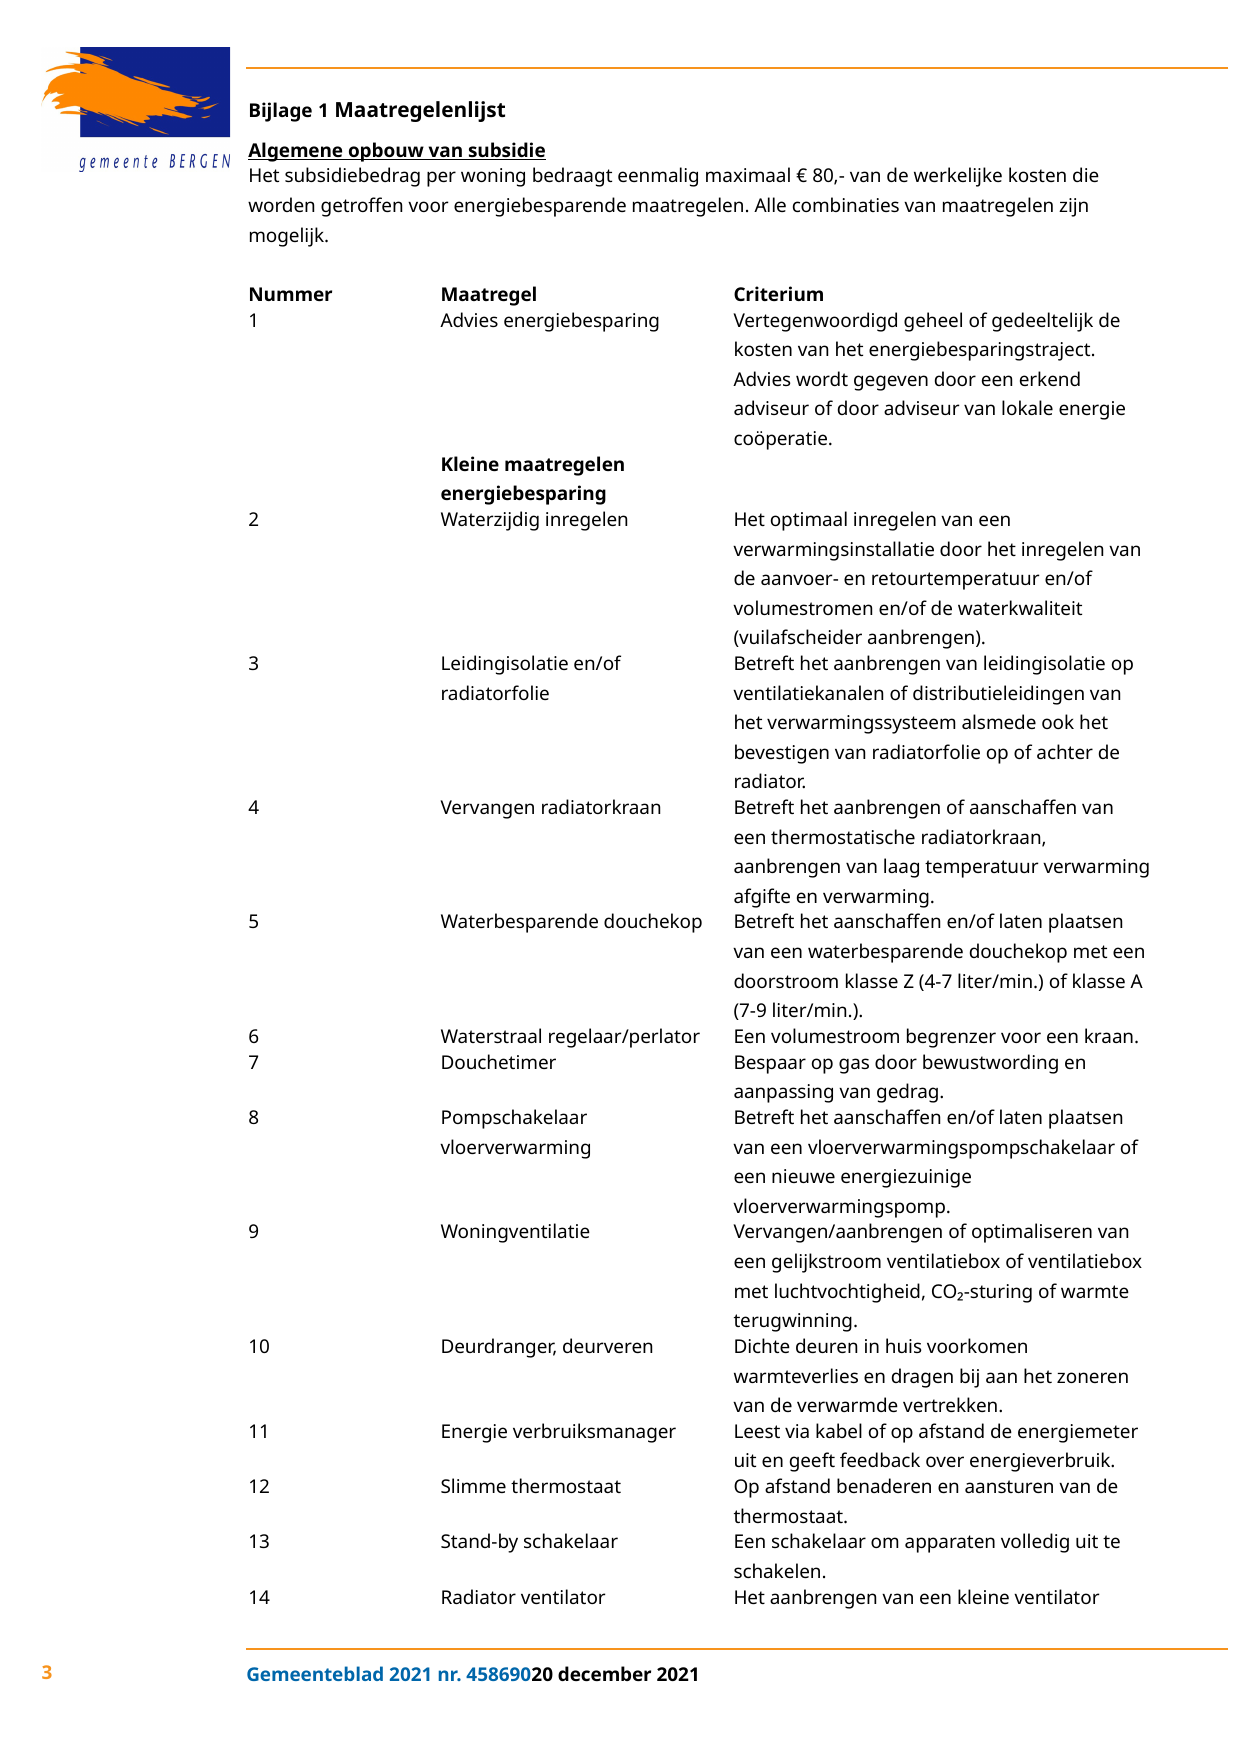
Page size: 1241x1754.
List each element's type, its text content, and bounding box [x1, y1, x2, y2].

table_cell 13 [248, 1529, 440, 1584]
table_cell Deurdranger, deurveren [440, 1333, 733, 1418]
table_cell 6 [248, 1023, 440, 1049]
table_cell Vertegenwoordigd geheel of gedeeltelijk de kosten van het energiebesparingstraject. Advies wordt gegeven door een erkend adviseur of door adviseur van lokale energie coöperatie. [733, 307, 1152, 451]
table_cell Douchetimer [440, 1049, 733, 1104]
table_cell 12 [248, 1474, 440, 1529]
table_cell 10 [248, 1333, 440, 1418]
table_cell 8 [248, 1104, 440, 1219]
table_cell 7 [248, 1049, 440, 1104]
table_cell Bespaar op gas door bewustwording en aanpassing van gedrag. [733, 1049, 1152, 1104]
table_header Maatregel [440, 281, 733, 307]
table_cell Vervangen radiatorkraan [440, 794, 733, 909]
table_cell 1 [248, 307, 440, 451]
table_cell Een schakelaar om apparaten volledig uit te schakelen. [733, 1529, 1152, 1584]
text Bijlage 1 Maatregelenlijst [248, 95, 1152, 123]
table_cell Een volumestroom begrenzer voor een kraan. [733, 1023, 1152, 1049]
table_cell 11 [248, 1418, 440, 1473]
table_cell Energie verbruiksmanager [440, 1418, 733, 1473]
table_cell 9 [248, 1219, 440, 1333]
picture [41, 47, 231, 172]
table_header Nummer [248, 281, 440, 307]
table_header Criterium [733, 281, 1152, 307]
table_cell Radiator ventilator [440, 1584, 733, 1610]
table_cell Betreft het aanbrengen of aanschaffen van een thermostatische radiatorkraan, aanbrengen van laag temperatuur verwarming afgifte en verwarming. [733, 794, 1152, 909]
table_cell Dichte deuren in huis voorkomen warmteverlies en dragen bij aan het zoneren van de verwarmde vertrekken. [733, 1333, 1152, 1418]
table_cell Pompschakelaar vloerverwarming [440, 1104, 733, 1219]
table_cell Kleine maatregelen energiebesparing [440, 451, 733, 506]
table_cell Betreft het aanschaffen en/of laten plaatsen van een vloerverwarmingspompschakelaar of een nieuwe energiezuinige vloerverwarmingspomp. [733, 1104, 1152, 1219]
table_cell Betreft het aanschaffen en/of laten plaatsen van een waterbesparende douchekop met een doorstroom klasse Z (4-7 liter/min.) of klasse A (7-9 liter/min.). [733, 909, 1152, 1023]
table_cell 3 [248, 650, 440, 794]
table_cell [248, 451, 440, 506]
table_cell Stand-by schakelaar [440, 1529, 733, 1584]
text Algemene opbouw van subsidie [248, 137, 1152, 163]
table_cell Waterzijdig inregelen [440, 506, 733, 650]
table_cell Het optimaal inregelen van een verwarmingsinstallatie door het inregelen van de aanvoer- en retourtemperatuur en/of volumestromen en/of de waterkwaliteit (vuilafscheider aanbrengen). [733, 506, 1152, 650]
text Het subsidiebedrag per woning bedraagt eenmalig maximaal € 80,- van de werkelijke kosten die worden getroffen voor energiebesparende maatregelen. Alle combinaties van maatregelen zijn mogelijk. [248, 163, 1152, 247]
table_cell Leidingisolatie en/of radiatorfolie [440, 650, 733, 794]
table_cell 4 [248, 794, 440, 909]
table_cell Waterbesparende douchekop [440, 909, 733, 1023]
table_cell Vervangen/aanbrengen of optimaliseren van een gelijkstroom ventilatiebox of ventilatiebox met luchtvochtigheid, CO₂-sturing of warmte terugwinning. [733, 1219, 1152, 1333]
table_cell Het aanbrengen van een kleine ventilator [733, 1584, 1152, 1610]
table_cell Op afstand benaderen en aansturen van de thermostaat. [733, 1474, 1152, 1529]
table_cell 14 [248, 1584, 440, 1610]
table_cell Slimme thermostaat [440, 1474, 733, 1529]
table_cell [733, 451, 1152, 506]
table_cell Advies energiebesparing [440, 307, 733, 451]
table_cell Leest via kabel of op afstand de energiemeter uit en geeft feedback over energieverbruik. [733, 1418, 1152, 1473]
table_cell Betreft het aanbrengen van leidingisolatie op ventilatiekanalen of distributieleidingen van het verwarmingssysteem alsmede ook het bevestigen van radiatorfolie op of achter de radiator. [733, 650, 1152, 794]
table_cell 2 [248, 506, 440, 650]
table_cell Woningventilatie [440, 1219, 733, 1333]
table_cell 5 [248, 909, 440, 1023]
table_cell Waterstraal regelaar/perlator [440, 1023, 733, 1049]
